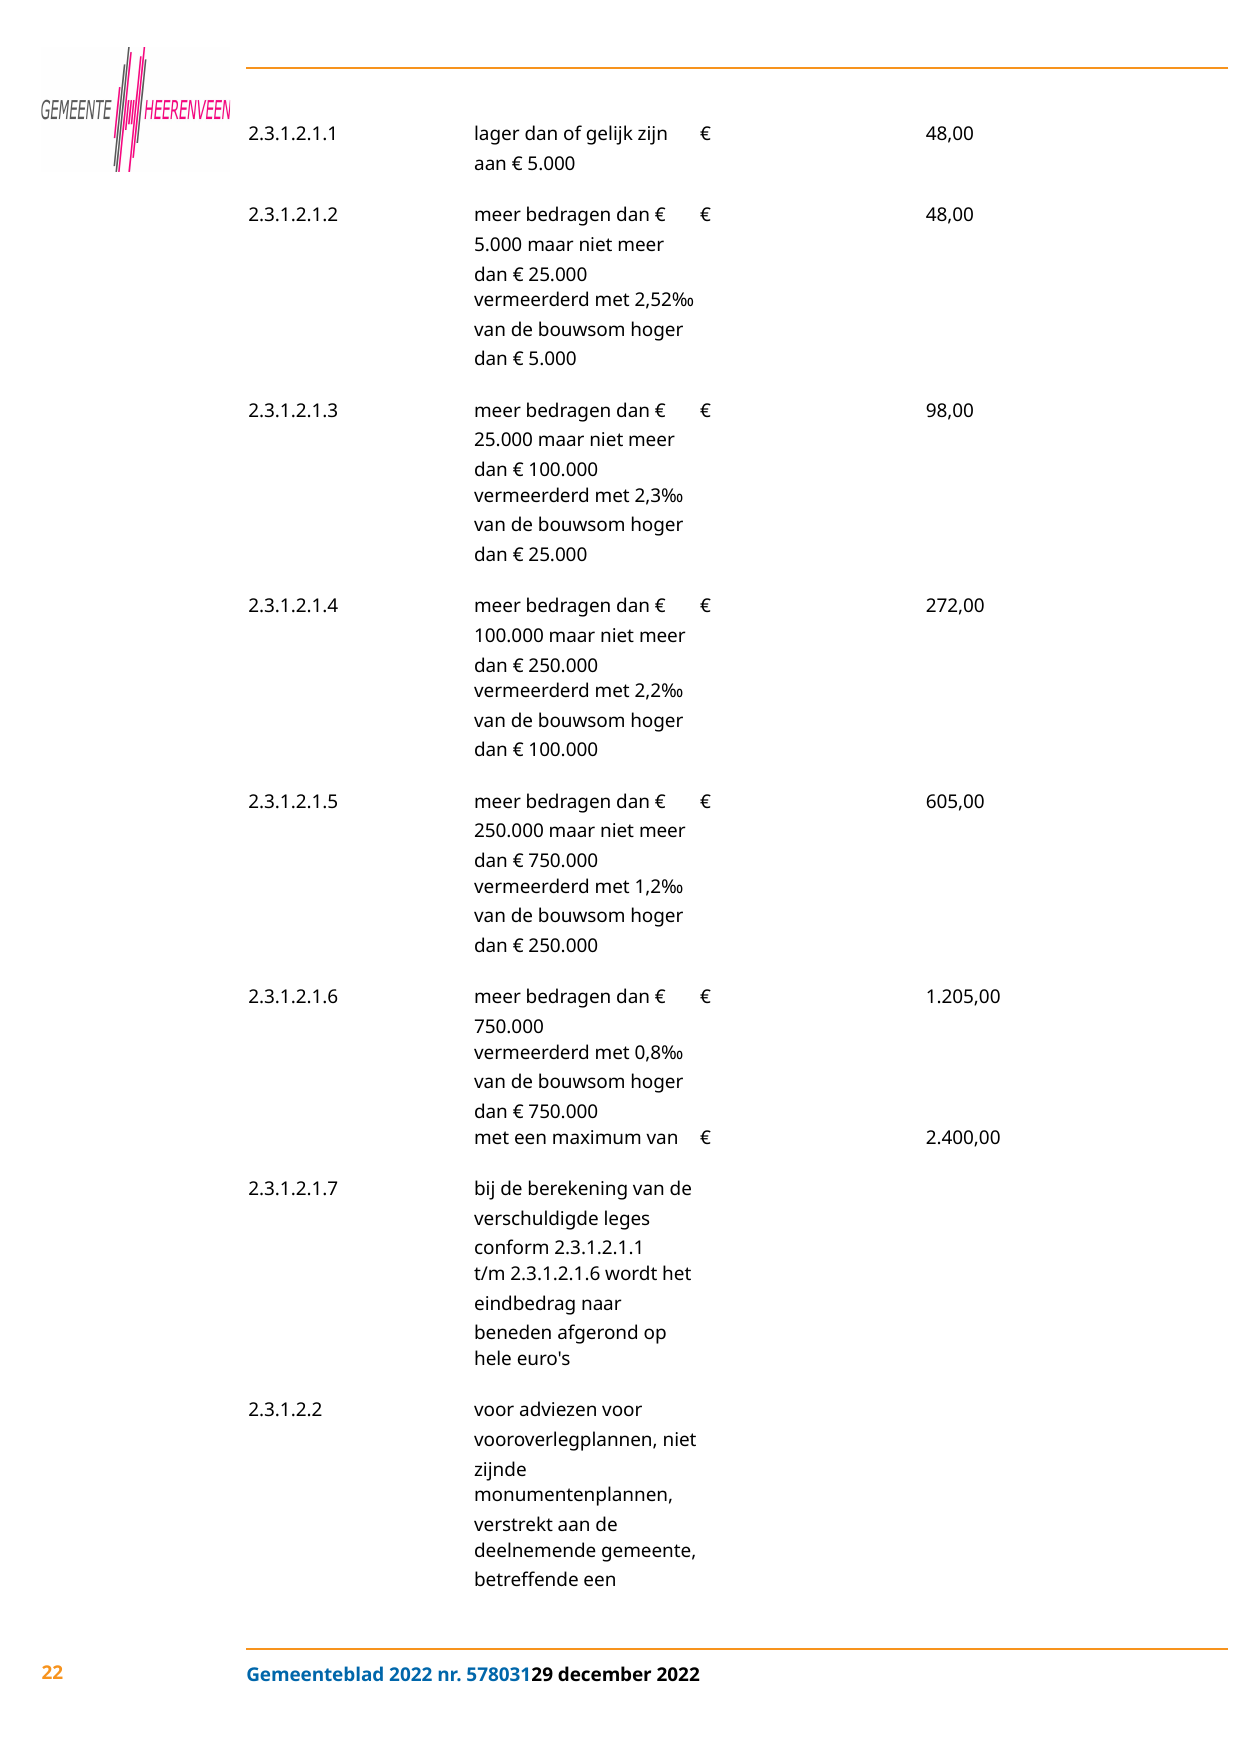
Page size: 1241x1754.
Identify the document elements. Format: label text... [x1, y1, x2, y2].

table_cell [700, 1371, 926, 1397]
table_cell 2.3.1.2.1.2 [248, 202, 474, 286]
table_cell [700, 1397, 926, 1481]
picture [41, 47, 231, 172]
table_cell [700, 1150, 926, 1175]
table_cell 48,00 [926, 202, 1152, 286]
table_cell [248, 176, 474, 202]
table_cell [474, 763, 700, 788]
table_cell voor adviezen voor vooroverlegplannen, niet zijnde [474, 1397, 700, 1481]
table_cell 2.3.1.2.1.1 [248, 121, 474, 176]
table_cell [248, 482, 474, 567]
table_cell 2.3.1.2.1.4 [248, 593, 474, 677]
table_cell 98,00 [926, 397, 1152, 482]
table_cell [474, 95, 700, 121]
table_cell [926, 1175, 1152, 1260]
table_cell [700, 176, 926, 202]
table_cell [926, 286, 1152, 371]
table_cell [700, 958, 926, 984]
table_cell € [700, 1124, 926, 1149]
table_cell [926, 1260, 1152, 1345]
table_cell [926, 873, 1152, 958]
table_cell [700, 1039, 926, 1124]
table_cell [926, 1039, 1152, 1124]
table_cell [248, 1039, 474, 1124]
table_cell 272,00 [926, 593, 1152, 677]
table_cell [926, 1397, 1152, 1481]
table_cell [474, 1150, 700, 1175]
table_cell [248, 763, 474, 788]
table_cell 2.400,00 [926, 1124, 1152, 1149]
table_cell [926, 482, 1152, 567]
table_cell [474, 1371, 700, 1397]
table_cell [700, 1260, 926, 1345]
table_cell vermeerderd met 0,8‰ van de bouwsom hoger dan € 750.000 [474, 1039, 700, 1124]
table_cell € [700, 202, 926, 286]
table_cell [248, 1150, 474, 1175]
table_cell [926, 176, 1152, 202]
table_cell [248, 958, 474, 984]
table_cell [700, 1345, 926, 1371]
table_cell [474, 176, 700, 202]
table_cell [248, 567, 474, 593]
table_cell 2.3.1.2.1.5 [248, 788, 474, 873]
table_cell vermeerderd met 2,52‰ van de bouwsom hoger dan € 5.000 [474, 286, 700, 371]
table_cell 2.3.1.2.1.7 [248, 1175, 474, 1260]
table_cell [700, 873, 926, 958]
table_cell monumentenplannen, verstrekt aan de [474, 1481, 700, 1537]
table_cell € [700, 593, 926, 677]
table_cell [474, 958, 700, 984]
table_cell 48,00 [926, 121, 1152, 176]
table_cell [700, 95, 926, 121]
table_cell [248, 678, 474, 762]
table_cell [248, 1481, 474, 1537]
table_cell lager dan of gelijk zijn aan € 5.000 [474, 121, 700, 176]
table_cell [700, 567, 926, 593]
table_cell [926, 95, 1152, 121]
table_cell [926, 1537, 1152, 1592]
table_cell meer bedragen dan € 750.000 [474, 984, 700, 1039]
table_cell [248, 1537, 474, 1592]
table_cell 2.3.1.2.2 [248, 1397, 474, 1481]
table_cell [700, 286, 926, 371]
table_cell [926, 371, 1152, 397]
table_cell [248, 371, 474, 397]
table_cell [926, 1150, 1152, 1175]
table_cell [926, 567, 1152, 593]
table_cell [248, 873, 474, 958]
table_cell [700, 1537, 926, 1592]
table_cell vermeerderd met 1,2‰ van de bouwsom hoger dan € 250.000 [474, 873, 700, 958]
table_cell [248, 1371, 474, 1397]
table_cell [926, 958, 1152, 984]
table_cell [248, 95, 474, 121]
table_cell [248, 1124, 474, 1149]
table_cell € [700, 397, 926, 482]
table_cell [700, 482, 926, 567]
table_cell 2.3.1.2.1.6 [248, 984, 474, 1039]
table_cell [700, 678, 926, 762]
table_cell 605,00 [926, 788, 1152, 873]
table_cell 1.205,00 [926, 984, 1152, 1039]
table_cell [700, 371, 926, 397]
table_cell meer bedragen dan € 5.000 maar niet meer dan € 25.000 [474, 202, 700, 286]
table_cell [700, 1175, 926, 1260]
table_cell [926, 1481, 1152, 1537]
table_cell t/m 2.3.1.2.1.6 wordt het eindbedrag naar beneden afgerond op [474, 1260, 700, 1345]
table_cell vermeerderd met 2,3‰ van de bouwsom hoger dan € 25.000 [474, 482, 700, 567]
table_cell [700, 763, 926, 788]
table_cell [926, 678, 1152, 762]
table_cell € [700, 984, 926, 1039]
table_cell vermeerderd met 2,2‰ van de bouwsom hoger dan € 100.000 [474, 678, 700, 762]
table_cell [926, 1345, 1152, 1371]
table_cell [248, 1260, 474, 1345]
table_cell met een maximum van [474, 1124, 700, 1149]
table_cell [926, 763, 1152, 788]
table_cell meer bedragen dan € 25.000 maar niet meer dan € 100.000 [474, 397, 700, 482]
table_cell hele euro's [474, 1345, 700, 1371]
table_cell bij de berekening van de verschuldigde leges conform 2.3.1.2.1.1 [474, 1175, 700, 1260]
table_cell € [700, 788, 926, 873]
table_cell [248, 286, 474, 371]
table_cell [926, 1371, 1152, 1397]
table_cell [474, 567, 700, 593]
table_cell 2.3.1.2.1.3 [248, 397, 474, 482]
table_cell [248, 1345, 474, 1371]
table_cell € [700, 121, 926, 176]
table_cell [700, 1481, 926, 1537]
table_cell meer bedragen dan € 250.000 maar niet meer dan € 750.000 [474, 788, 700, 873]
table_cell [474, 371, 700, 397]
table_cell deelnemende gemeente, betreffende een [474, 1537, 700, 1592]
table_cell meer bedragen dan € 100.000 maar niet meer dan € 250.000 [474, 593, 700, 677]
